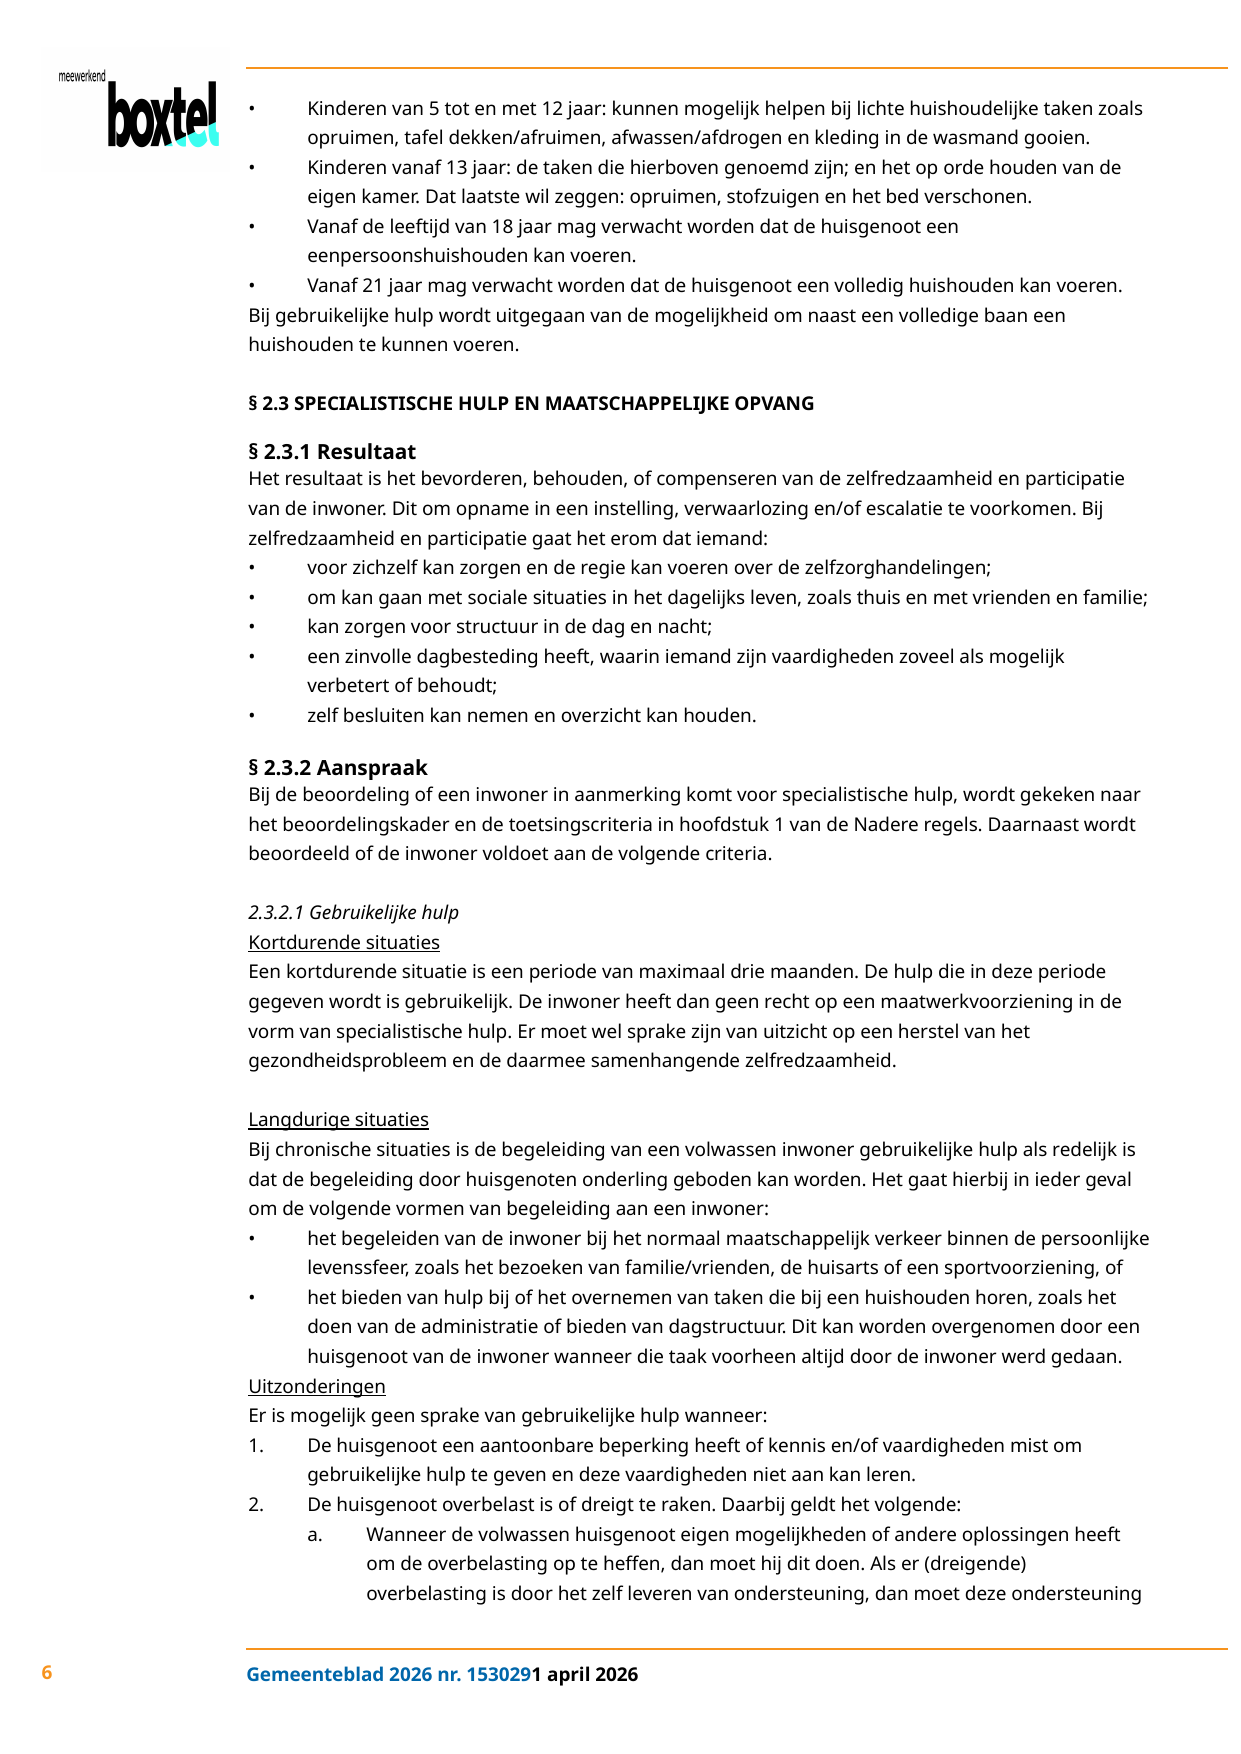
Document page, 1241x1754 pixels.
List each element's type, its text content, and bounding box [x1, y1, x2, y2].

list om kan gaan met sociale situaties in het dagelijks leven, zoals thuis en met vrienden en familie; [248, 584, 1152, 610]
text Het resultaat is het bevorderen, behouden, of compenseren van de zelfredzaamheid en participatie van de inwoner. Dit om opname in een instelling, verwaarlozing en/of escalatie te voorkomen. Bij zelfredzaamheid en participatie gaat het erom dat iemand: [248, 466, 1152, 551]
list Wanneer de volwassen huisgenoot eigen mogelijkheden of andere oplossingen heeft om de overbelasting op te heffen, dan moet hij dit doen. Als er (dreigende) overbelasting is door het zelf leveren van ondersteuning, dan moet deze ondersteuning [307, 1521, 1152, 1606]
list kan zorgen voor structuur in de dag en nacht; [248, 613, 1152, 639]
list Kinderen vanaf 13 jaar: de taken die hierboven genoemd zijn; en het op orde houden van de eigen kamer. Dat laatste wil zeggen: opruimen, stofzuigen en het bed verschonen. [248, 154, 1152, 209]
text Bij gebruikelijke hulp wordt uitgegaan van de mogelijkheid om naast een volledige baan een huishouden te kunnen voeren. [248, 302, 1152, 357]
picture [41, 47, 231, 172]
text § 2.3.1 Resultaat [248, 437, 1152, 466]
list het begeleiden van de inwoner bij het normaal maatschappelijk verkeer binnen de persoonlijke levenssfeer, zoals het bezoeken van familie/vrienden, de huisarts of een sportvoorziening, of [248, 1225, 1152, 1280]
text Bij chronische situaties is de begeleiding van een volwassen inwoner gebruikelijke hulp als redelijk is dat de begeleiding door huisgenoten onderling geboden kan worden. Het gaat hierbij in ieder geval om de volgende vormen van begeleiding aan een inwoner: [248, 1136, 1152, 1221]
text § 2.3.2 Aanspraak [248, 753, 1152, 781]
text Langdurige situaties [248, 1107, 1152, 1132]
list zelf besluiten kan nemen en overzicht kan houden. [248, 702, 1152, 728]
text Bij de beoordeling of een inwoner in aanmerking komt voor specialistische hulp, wordt gekeken naar het beoordelingskader en de toetsingscriteria in hoofdstuk 1 van de Nadere regels. Daarnaast wordt beoordeeld of de inwoner voldoet aan de volgende criteria. [248, 781, 1152, 866]
list voor zichzelf kan zorgen en de regie kan voeren over de zelfzorghandelingen; [248, 554, 1152, 580]
list een zinvolle dagbesteding heeft, waarin iemand zijn vaardigheden zoveel als mogelijk verbetert of behoudt; [248, 643, 1152, 698]
text 2.3.2.1 Gebruikelijke hulp [248, 899, 1152, 925]
text Uitzonderingen [248, 1373, 1152, 1398]
list het bieden van hulp bij of het overnemen van taken die bij een huishouden horen, zoals het doen van de administratie of bieden van dagstructuur. Dit kan worden overgenomen door een huisgenoot van de inwoner wanneer die taak voorheen altijd door de inwoner werd gedaan. [248, 1284, 1152, 1369]
list Kinderen van 5 tot en met 12 jaar: kunnen mogelijk helpen bij lichte huishoudelijke taken zoals opruimen, tafel dekken/afruimen, afwassen/afdrogen en kleding in de wasmand gooien. [248, 95, 1152, 150]
list De huisgenoot overbelast is of dreigt te raken. Daarbij geldt het volgende: [248, 1491, 1152, 1517]
text Er is mogelijk geen sprake van gebruikelijke hulp wanneer: [248, 1402, 1152, 1428]
list Vanaf 21 jaar mag verwacht worden dat de huisgenoot een volledig huishouden kan voeren. [248, 272, 1152, 298]
text Een kortdurende situatie is een periode van maximaal drie maanden. De hulp die in deze periode gegeven wordt is gebruikelijk. De inwoner heeft dan geen recht op een maatwerkvoorziening in de vorm van specialistische hulp. Er moet wel sprake zijn van uitzicht op een herstel van het gezondheidsprobleem en de daarmee samenhangende zelfredzaamheid. [248, 959, 1152, 1073]
text § 2.3 SPECIALISTISCHE HULP EN MAATSCHAPPELIJKE OPVANG [248, 391, 1152, 416]
list Vanaf de leeftijd van 18 jaar mag verwacht worden dat de huisgenoot een eenpersoonshuishouden kan voeren. [248, 213, 1152, 268]
text Kortdurende situaties [248, 929, 1152, 955]
list De huisgenoot een aantoonbare beperking heeft of kennis en/of vaardigheden mist om gebruikelijke hulp te geven en deze vaardigheden niet aan kan leren. [248, 1432, 1152, 1487]
